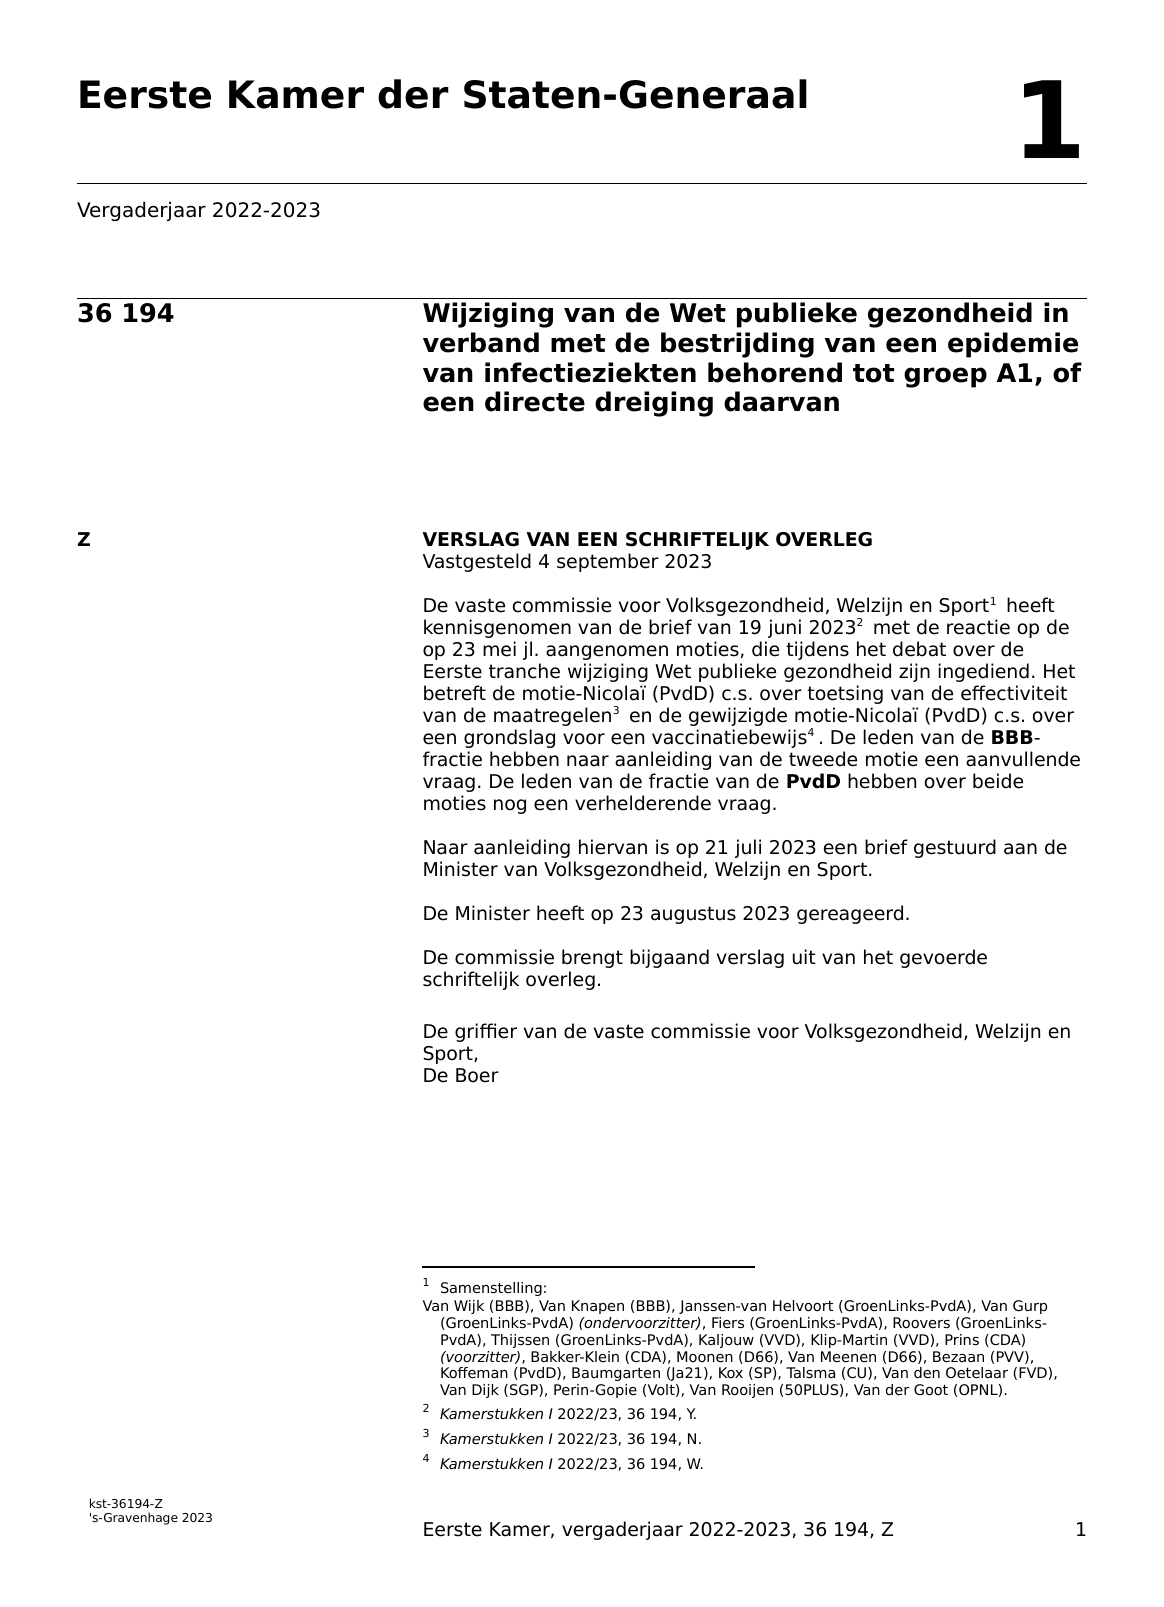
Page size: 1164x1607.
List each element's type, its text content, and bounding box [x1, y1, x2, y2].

text Kamerstukken I 2022/23, 36 194, W. [422, 1452, 1087, 1474]
text Kamerstukken I 2022/23, 36 194, Y. [422, 1402, 1087, 1424]
table_header 1 [886, 59, 1087, 183]
text De vaste commissie voor Volksgezondheid, Welzijn en Sport heeft kennisgenomen van de brief van 19 juni 2023 met de reactie op de op 23 mei jl. aangenomen moties, die tijdens het debat over de Eerste tranche wijziging Wet publieke gezondheid zijn ingediend. Het betreft de motie-Nicolaï (PvdD) c.s. over toetsing van de effectiviteit van de maatregelen en de gewijzigde motie-Nicolaï (PvdD) c.s. over een grondslag voor een vaccinatiebewijs. De leden van de BBB-fractie hebben naar aanleiding van de tweede motie een aanvullende vraag. De leden van de fractie van de PvdD hebben over beide moties nog een verhelderende vraag. [422, 595, 1087, 815]
text Van Wijk (BBB), Van Knapen (BBB), Janssen-van Helvoort (GroenLinks-PvdA), Van Gurp (GroenLinks-PvdA) (ondervoorzitter), Fiers (GroenLinks-PvdA), Roovers (GroenLinks-PvdA), Thijssen (GroenLinks-PvdA), Kaljouw (VVD), Klip-Martin (VVD), Prins (CDA) (voorzitter), Bakker-Klein (CDA), Moonen (D66), Van Meenen (D66), Bezaan (PVV), Koffeman (PvdD), Baumgarten (Ja21), Kox (SP), Talsma (CU), Van den Oetelaar (FVD), Van Dijk (SGP), Perin-Gopie (Volt), Van Rooijen (50PLUS), Van der Goot (OPNL). [422, 1298, 1087, 1399]
text kst-36194-Z [88, 1497, 323, 1511]
table_header Eerste Kamer der Staten-Generaal [77, 59, 886, 183]
text De commissie brengt bijgaand verslag uit van het gevoerde schriftelijk overleg. [422, 947, 1087, 991]
subtitle Z VERSLAG VAN EEN SCHRIFTELIJK OVERLEG [77, 529, 1087, 551]
text Kamerstukken I 2022/23, 36 194, N. [422, 1427, 1087, 1449]
text Vastgesteld 4 september 2023 [422, 551, 1087, 573]
table_cell Vergaderjaar 2022-2023 [77, 184, 1087, 298]
text 's-Gravenhage 2023 [88, 1511, 323, 1525]
subtitle 36 194 Wijziging van de Wet publieke gezondheid in verband met de bestrijding van een epidemie van infectieziekten behorend tot groep A1, of een directe dreiging daarvan [77, 299, 1087, 418]
text De griffier van de vaste commissie voor Volksgezondheid, Welzijn en Sport, De Boer [422, 1021, 1087, 1087]
text Samenstelling: [422, 1276, 1087, 1298]
text Naar aanleiding hiervan is op 21 juli 2023 een brief gestuurd aan de Minister van Volksgezondheid, Welzijn en Sport. [422, 837, 1087, 881]
text De Minister heeft op 23 augustus 2023 gereageerd. [422, 903, 1087, 925]
